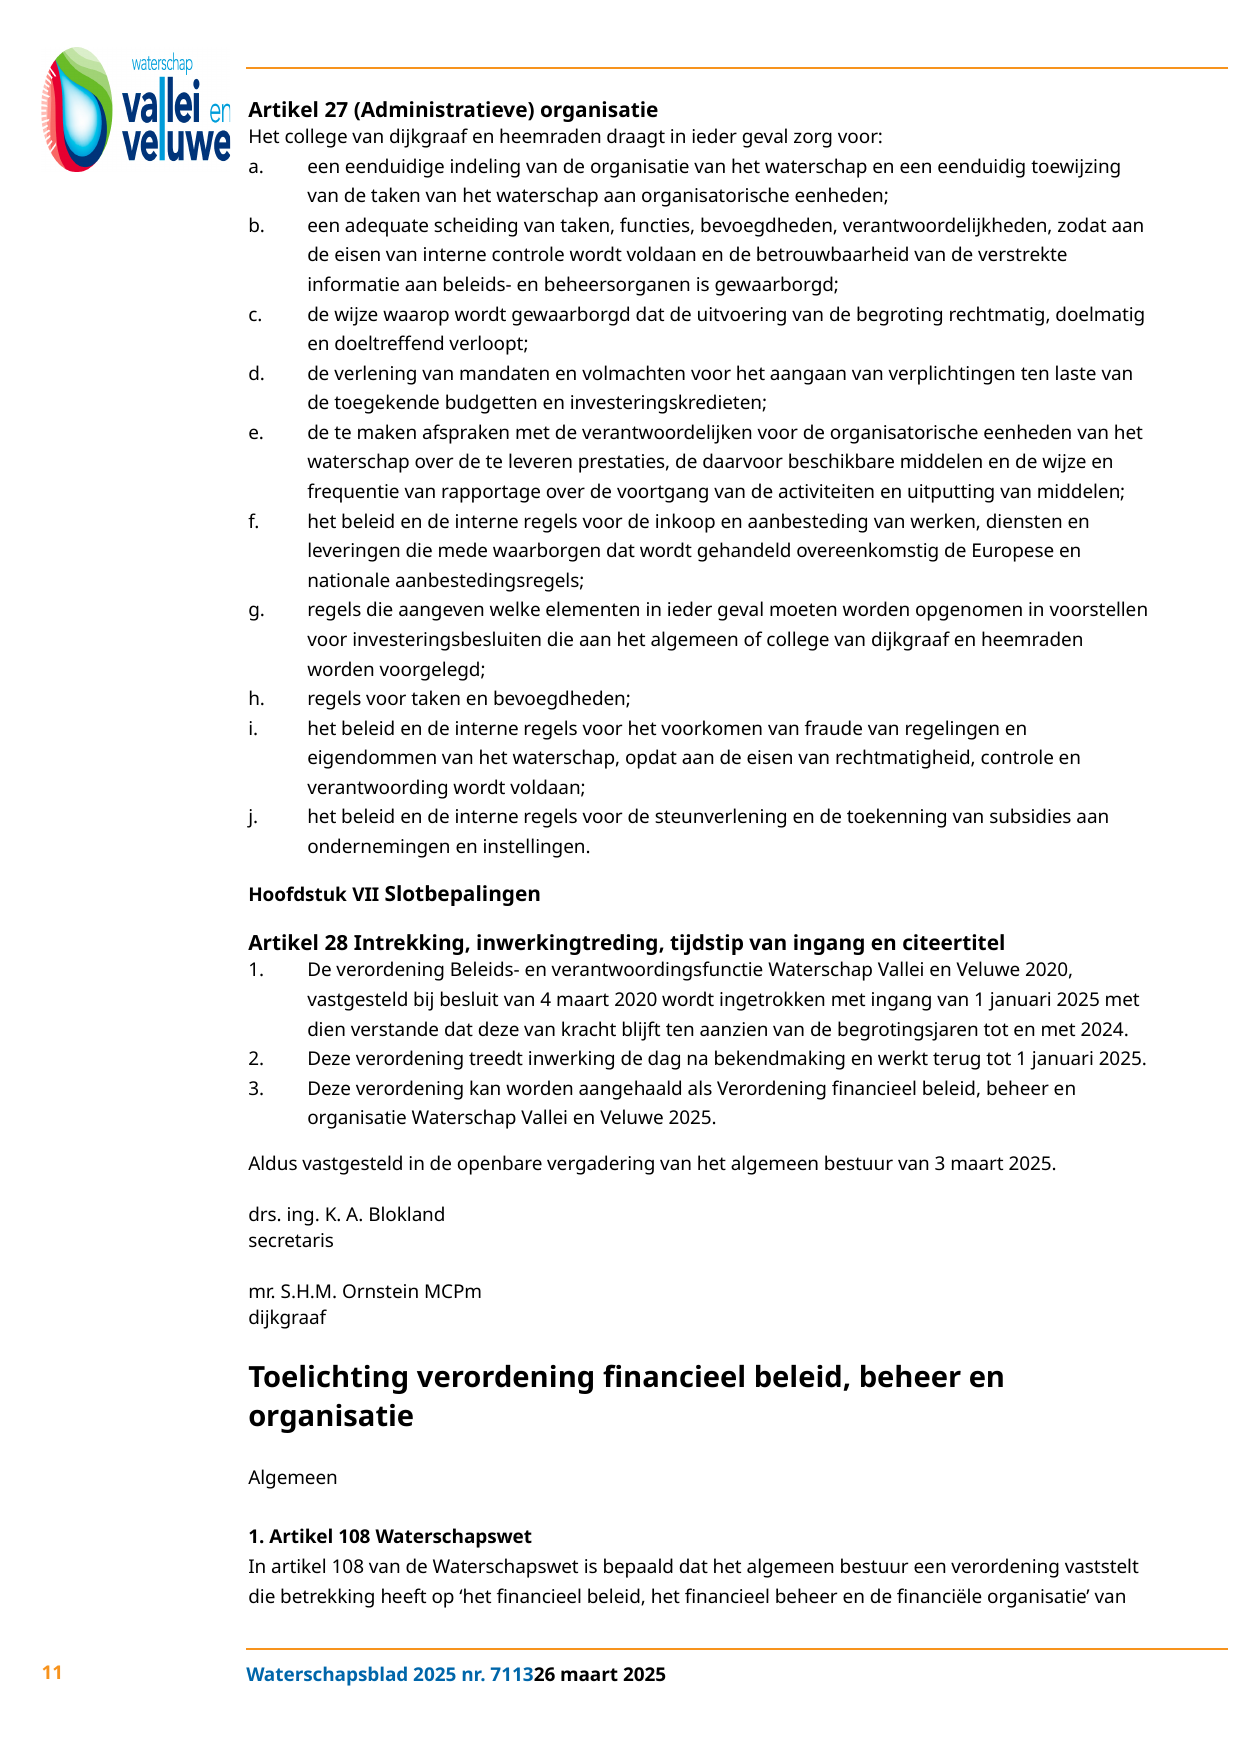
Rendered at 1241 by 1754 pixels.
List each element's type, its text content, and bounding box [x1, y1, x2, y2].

text Hoofdstuk VII Slotbepalingen [248, 879, 1152, 907]
text Algemeen [248, 1464, 1152, 1490]
list Deze verordening kan worden aangehaald als Verordening financieel beleid, beheer en organisatie Waterschap Vallei en Veluwe 2025. [248, 1075, 1152, 1130]
text 1. Artikel 108 Waterschapswet [248, 1524, 1152, 1549]
text secretaris [248, 1227, 1152, 1253]
list regels voor taken en bevoegdheden; [248, 685, 1152, 711]
list het beleid en de interne regels voor het voorkomen van fraude van regelingen en eigendommen van het waterschap, opdat aan de eisen van rechtmatigheid, controle en verantwoording wordt voldaan; [248, 715, 1152, 800]
list het beleid en de interne regels voor de inkoop en aanbesteding van werken, diensten en leveringen die mede waarborgen dat wordt gehandeld overeenkomstig de Europese en nationale aanbestedingsregels; [248, 508, 1152, 593]
list de wijze waarop wordt gewaarborgd dat de uitvoering van de begroting rechtmatig, doelmatig en doeltreffend verloopt; [248, 301, 1152, 356]
list Deze verordening treedt inwerking de dag na bekendmaking en werkt terug tot 1 januari 2025. [248, 1045, 1152, 1071]
list het beleid en de interne regels voor de steunverlening en de toekenning van subsidies aan ondernemingen en instellingen. [248, 804, 1152, 859]
text Toelichting verordening financieel beleid, beheer en organisatie [248, 1356, 1152, 1435]
text Artikel 27 (Administratieve) organisatie [248, 95, 1152, 123]
list regels die aangeven welke elementen in ieder geval moeten worden opgenomen in voorstellen voor investeringsbesluiten die aan het algemeen of college van dijkgraaf en heemraden worden voorgelegd; [248, 597, 1152, 681]
text dijkgraaf [248, 1304, 1152, 1330]
list een eenduidige indeling van de organisatie van het waterschap en een eenduidig toewijzing van de taken van het waterschap aan organisatorische eenheden; [248, 153, 1152, 208]
picture [41, 47, 231, 172]
list de te maken afspraken met de verantwoordelijken voor de organisatorische eenheden van het waterschap over de te leveren prestaties, de daarvoor beschikbare middelen en de wijze en frequentie van rapportage over de voortgang van de activiteiten en uitputting van middelen; [248, 419, 1152, 504]
text drs. ing. K. A. Blokland [248, 1202, 1152, 1227]
text Artikel 28 Intrekking, inwerkingtreding, tijdstip van ingang en citeertitel [248, 928, 1152, 957]
text Het college van dijkgraaf en heemraden draagt in ieder geval zorg voor: [248, 123, 1152, 149]
text mr. S.H.M. Ornstein MCPm [248, 1279, 1152, 1304]
text Aldus vastgesteld in de openbare vergadering van het algemeen bestuur van 3 maart 2025. [248, 1150, 1152, 1176]
text In artikel 108 van de Waterschapswet is bepaald dat het algemeen bestuur een verordening vaststelt die betrekking heeft op ‘het financieel beleid, het financieel beheer en de financiële organisatie’ van [248, 1553, 1152, 1608]
list de verlening van mandaten en volmachten voor het aangaan van verplichtingen ten laste van de toegekende budgetten en investeringskredieten; [248, 360, 1152, 415]
list De verordening Beleids- en verantwoordingsfunctie Waterschap Vallei en Veluwe 2020, vastgesteld bij besluit van 4 maart 2020 wordt ingetrokken met ingang van 1 januari 2025 met dien verstande dat deze van kracht blijft ten aanzien van de begrotingsjaren tot en met 2024. [248, 957, 1152, 1041]
list een adequate scheiding van taken, functies, bevoegdheden, verantwoordelijkheden, zodat aan de eisen van interne controle wordt voldaan en de betrouwbaarheid van de verstrekte informatie aan beleids- en beheersorganen is gewaarborgd; [248, 212, 1152, 297]
